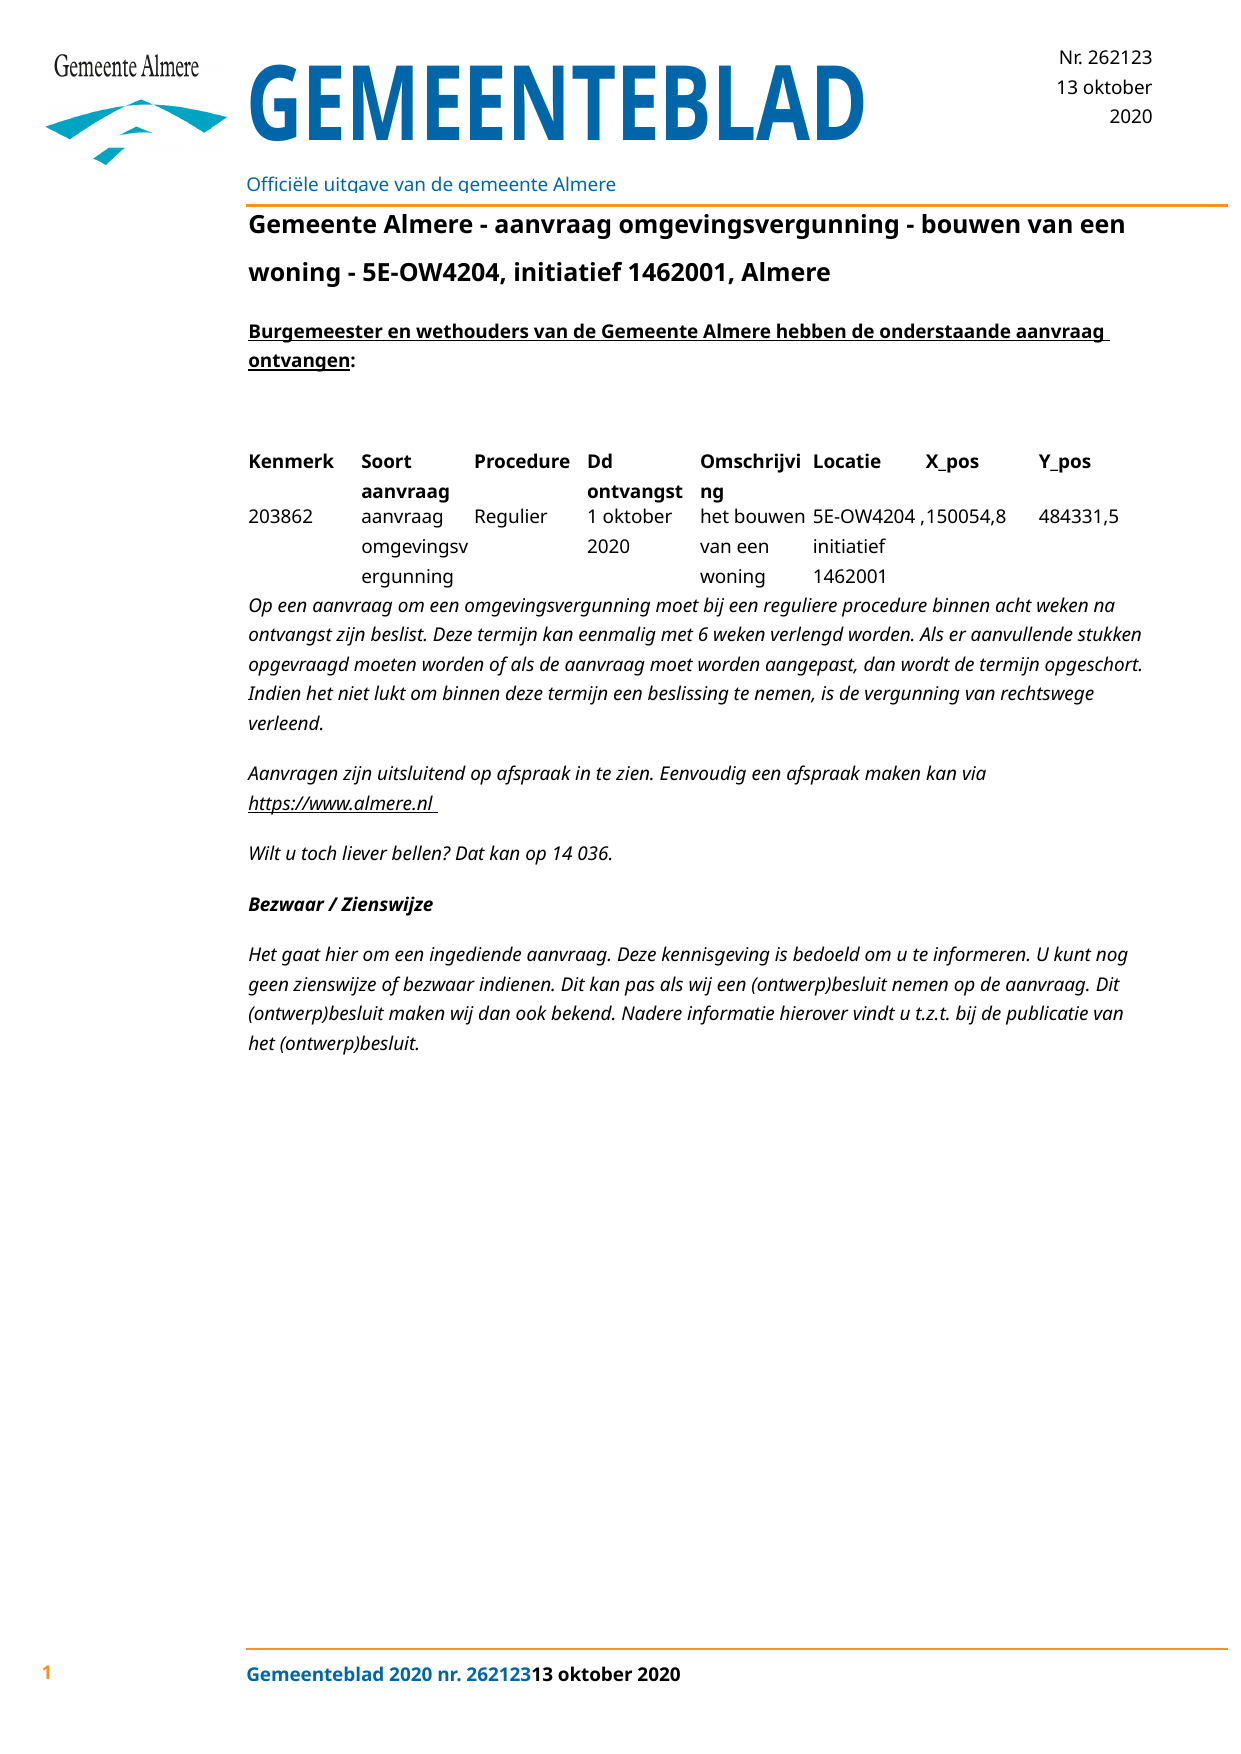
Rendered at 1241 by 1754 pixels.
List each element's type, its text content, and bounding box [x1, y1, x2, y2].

table_cell 1 oktober 2020 [587, 504, 700, 589]
table_header Procedure [474, 449, 587, 504]
text Op een aanvraag om een omgevingsvergunning moet bij een reguliere procedure binnen acht weken na ontvangst zijn beslist. Deze termijn kan eenmalig met 6 weken verlengd worden. Als er aanvullende stukken opgevraagd moeten worden of als de aanvraag moet worden aangepast, dan wordt de termijn opgeschort. Indien het niet lukt om binnen deze termijn een beslissing te nemen, is de vergunning van rechtswege verleend. [248, 592, 1152, 736]
text Gemeente Almere - aanvraag omgevingsvergunning - bouwen van een woning - 5E-OW4204, initiatief 1462001, Almere [248, 207, 1152, 288]
table_cell 150054,8 [926, 504, 1038, 589]
table_cell het bouwen van een woning [700, 504, 813, 589]
text Aanvragen zijn uitsluitend op afspraak in te zien. Eenvoudig een afspraak maken kan via https://www.almere.nl [248, 761, 1152, 816]
table_header Kenmerk [248, 449, 361, 504]
table_header Soort aanvraag [361, 449, 474, 504]
text Burgemeester en wethouders van de Gemeente Almere hebben de onderstaande aanvraag ontvangen: [248, 318, 1152, 373]
table_header Dd ontvangst [587, 449, 700, 504]
table_cell 5E-OW4204 , initiatief 1462001 [813, 504, 926, 589]
table_header Y_pos [1039, 449, 1152, 504]
table_cell aanvraag omgevingsvergunning [361, 504, 474, 589]
table_cell Regulier [474, 504, 587, 589]
text Bezwaar / Zienswijze [248, 891, 1152, 917]
table_cell 203862 [248, 504, 361, 589]
text Het gaat hier om een ingediende aanvraag. Deze kennisgeving is bedoeld om u te informeren. U kunt nog geen zienswijze of bezwaar indienen. Dit kan pas als wij een (ontwerp)besluit nemen op de aanvraag. Dit (ontwerp)besluit maken wij dan ook bekend. Nadere informatie hierover vindt u t.z.t. bij de publicatie van het (ontwerp)besluit. [248, 941, 1152, 1056]
table_header Locatie [813, 449, 926, 504]
picture [41, 47, 231, 172]
table_cell 484331,5 [1039, 504, 1152, 589]
table_header X_pos [926, 449, 1038, 504]
text Wilt u toch liever bellen? Dat kan op 14 036. [248, 841, 1152, 866]
table_header Omschrijving [700, 449, 813, 504]
